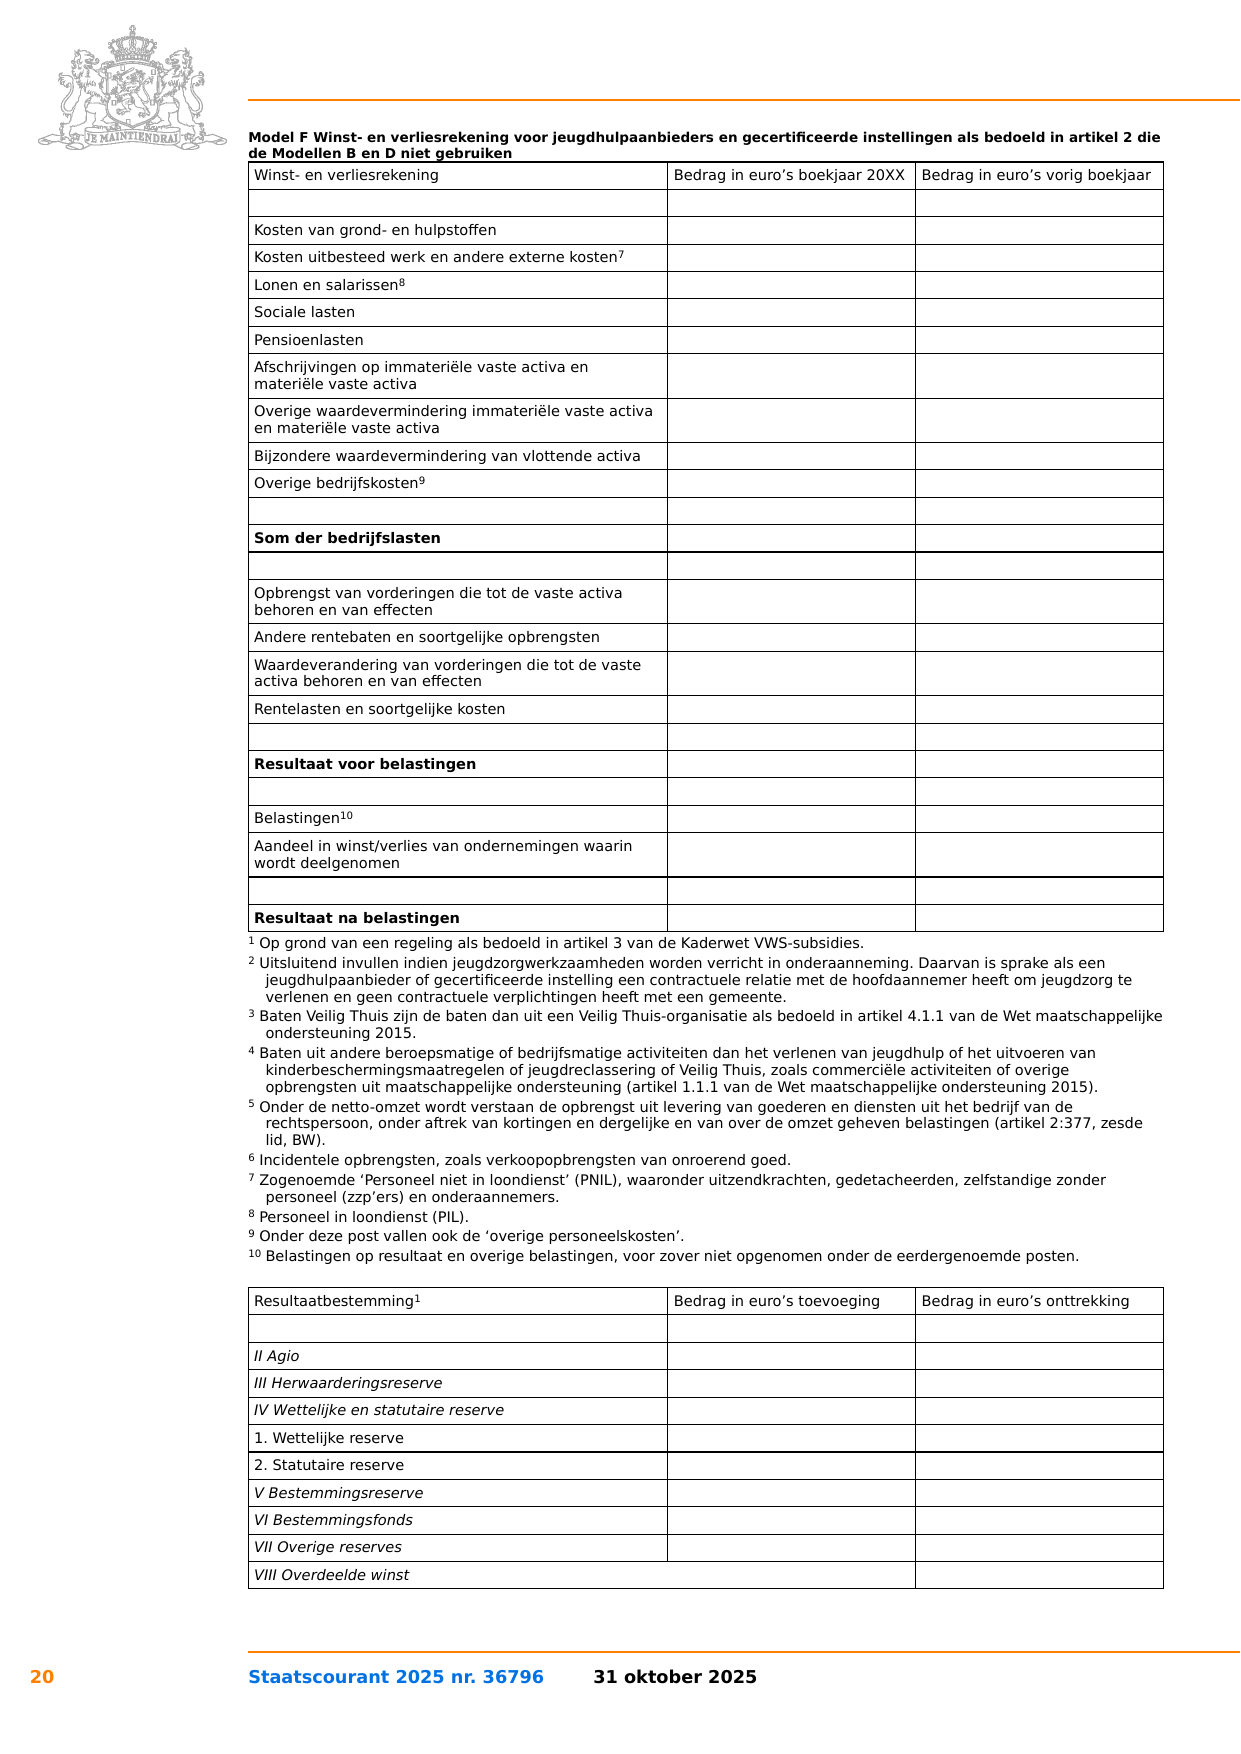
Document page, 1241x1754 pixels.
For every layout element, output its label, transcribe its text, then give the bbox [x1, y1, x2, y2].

table_cell III Herwaarderingsreserve [249, 1370, 667, 1397]
table_cell [668, 327, 915, 353]
table_cell [668, 553, 915, 579]
table_cell [249, 878, 667, 904]
table_cell [668, 905, 915, 931]
table_cell II Agio [249, 1343, 667, 1369]
table_cell [916, 1343, 1163, 1369]
table_cell Resultaat voor belastingen [249, 751, 667, 777]
table_cell [916, 1507, 1163, 1533]
table_cell [249, 1315, 667, 1342]
table_header Bedrag in euro’s toevoeging [668, 1288, 915, 1314]
table_cell [916, 525, 1163, 551]
table_cell [668, 878, 915, 904]
table_cell [668, 624, 915, 651]
table_cell [916, 272, 1163, 298]
table_cell [916, 190, 1163, 216]
table_cell [916, 1425, 1163, 1451]
table_cell Som der bedrijfslasten [249, 525, 667, 551]
table_cell [668, 1453, 915, 1479]
table_cell [249, 724, 667, 750]
table_cell Opbrengst van vorderingen die tot de vaste activa behoren en van effecten [249, 580, 667, 623]
table_cell 1. Wettelijke reserve [249, 1425, 667, 1451]
table_cell [668, 443, 915, 469]
table_cell [916, 498, 1163, 524]
table_cell [916, 553, 1163, 579]
table_cell [916, 1315, 1163, 1342]
table_cell [916, 399, 1163, 442]
picture [38, 25, 227, 150]
table_cell [916, 299, 1163, 326]
table_cell IV Wettelijke en statutaire reserve [249, 1398, 667, 1424]
table_cell [916, 1398, 1163, 1424]
table_cell Resultaat na belastingen [249, 905, 667, 931]
table_cell [668, 217, 915, 243]
table_cell [668, 1398, 915, 1424]
table_cell [249, 190, 667, 216]
table_cell [916, 1453, 1163, 1479]
table_cell [668, 1370, 915, 1397]
table_cell Andere rentebaten en soortgelijke opbrengsten [249, 624, 667, 651]
table_cell [916, 724, 1163, 750]
table_header Model F Winst- en verliesrekening voor jeugdhulpaanbieders en gecertificeerde instellingen als bedoeld in artikel 2 die de Modellen B en D niet gebruiken [248, 130, 1163, 161]
table_cell [668, 299, 915, 326]
table_cell [916, 1535, 1163, 1561]
table_cell [668, 1343, 915, 1369]
table_cell [668, 525, 915, 551]
table_cell VII Overige reserves [249, 1535, 667, 1561]
table_cell [668, 190, 915, 216]
table_cell [916, 443, 1163, 469]
table_cell [916, 1562, 1163, 1588]
table_cell Kosten uitbesteed werk en andere externe kosten7 [249, 245, 667, 271]
table_cell [668, 652, 915, 695]
table_cell [249, 778, 667, 804]
table_cell [916, 1480, 1163, 1506]
table_cell Kosten van grond- en hulpstoffen [249, 217, 667, 243]
table_cell [916, 652, 1163, 695]
table_cell Aandeel in winst/verlies van ondernemingen waarin wordt deelgenomen [249, 833, 667, 876]
table_header Resultaatbestemming1 [249, 1288, 667, 1314]
table_cell [668, 833, 915, 876]
table_cell [668, 1480, 915, 1506]
table_cell [668, 580, 915, 623]
table_cell V Bestemmingsreserve [249, 1480, 667, 1506]
table_cell [249, 498, 667, 524]
table_cell [916, 696, 1163, 722]
table_cell Rentelasten en soortgelijke kosten [249, 696, 667, 722]
table_cell [916, 327, 1163, 353]
table_cell [668, 751, 915, 777]
table_cell [916, 833, 1163, 876]
table_cell [668, 778, 915, 804]
table_cell [916, 778, 1163, 804]
table_cell [668, 245, 915, 271]
table_cell Belastingen10 [249, 806, 667, 832]
table_cell [249, 553, 667, 579]
table_cell [668, 1315, 915, 1342]
table_cell [916, 217, 1163, 243]
table_cell [668, 696, 915, 722]
table_cell 2. Statutaire reserve [249, 1453, 667, 1479]
table_cell Winst- en verliesrekening [249, 163, 667, 189]
table_cell [916, 580, 1163, 623]
table_cell [668, 399, 915, 442]
table_cell Bijzondere waardevermindering van vlottende activa [249, 443, 667, 469]
table_cell [916, 354, 1163, 397]
table_cell [668, 1425, 915, 1451]
table_cell [916, 905, 1163, 931]
table_cell VI Bestemmingsfonds [249, 1507, 667, 1533]
table_cell [916, 878, 1163, 904]
table_cell [916, 1370, 1163, 1397]
table_cell [668, 498, 915, 524]
table_cell [668, 724, 915, 750]
table_cell [916, 624, 1163, 651]
table_cell Lonen en salarissen8 [249, 272, 667, 298]
table_cell [668, 272, 915, 298]
table_cell [668, 806, 915, 832]
table_cell Pensioenlasten [249, 327, 667, 353]
table_cell [668, 1507, 915, 1533]
table_cell Waardeverandering van vorderingen die tot de vaste activa behoren en van effecten [249, 652, 667, 695]
table_cell 1 Op grond van een regeling als bedoeld in artikel 3 van de Kaderwet VWS-subsidies. 2 Uitsluitend invullen indien jeugdzorgwerkzaamheden worden verricht in onderaanneming. Daarvan is sprake als een jeugdhulpaanbieder of gecertificeerde instelling een contractuele relatie met de hoofdaannemer heeft om jeugdzorg te verlenen en geen contractuele verplichtingen heeft met een gemeente. 3 Baten Veilig Thuis zijn de baten dan uit een Veilig Thuis-organisatie als bedoeld in artikel 4.1.1 van de Wet maatschappelijke ondersteuning 2015. 4 Baten uit andere beroepsmatige of bedrijfsmatige activiteiten dan het verlenen van jeugdhulp of het uitvoeren van kinderbeschermingsmaatregelen of jeugdreclassering of Veilig Thuis, zoals commerciële activiteiten of overige opbrengsten uit maatschappelijke ondersteuning (artikel 1.1.1 van de Wet maatschappelijke ondersteuning 2015). 5 Onder de netto-omzet wordt verstaan de opbrengst uit levering van goederen en diensten uit het bedrijf van de rechtspersoon, onder aftrek van kortingen en dergelijke en van over de omzet geheven belastingen (artikel 2:377, zesde lid, BW). 6 Incidentele opbrengsten, zoals verkoopopbrengsten van onroerend goed. 7 Zogenoemde ‘Personeel niet in loondienst’ (PNIL), waaronder uitzendkrachten, gedetacheerden, zelfstandige zonder personeel (zzp’ers) en onderaannemers. 8 Personeel in loondienst (PIL). 9 Onder deze post vallen ook de ‘overige personeelskosten’. 10 Belastingen op resultaat en overige belastingen, voor zover niet opgenomen onder de eerdergenoemde posten. [248, 932, 1163, 1265]
table_cell Overige bedrijfskosten9 [249, 470, 667, 497]
table_cell [916, 245, 1163, 271]
table_cell [916, 751, 1163, 777]
table_cell Overige waardevermindering immateriële vaste activa en materiële vaste activa [249, 399, 667, 442]
table_cell [668, 354, 915, 397]
table_cell Bedrag in euro’s vorig boekjaar [916, 163, 1163, 189]
table_cell [916, 806, 1163, 832]
table_cell Sociale lasten [249, 299, 667, 326]
table_cell Bedrag in euro’s boekjaar 20XX [668, 163, 915, 189]
table_cell [916, 470, 1163, 497]
table_cell Afschrijvingen op immateriële vaste activa en materiële vaste activa [249, 354, 667, 397]
table_cell VIII Overdeelde winst [249, 1562, 915, 1588]
table_cell [668, 470, 915, 497]
table_header Bedrag in euro’s onttrekking [916, 1288, 1163, 1314]
table_cell [668, 1535, 915, 1561]
